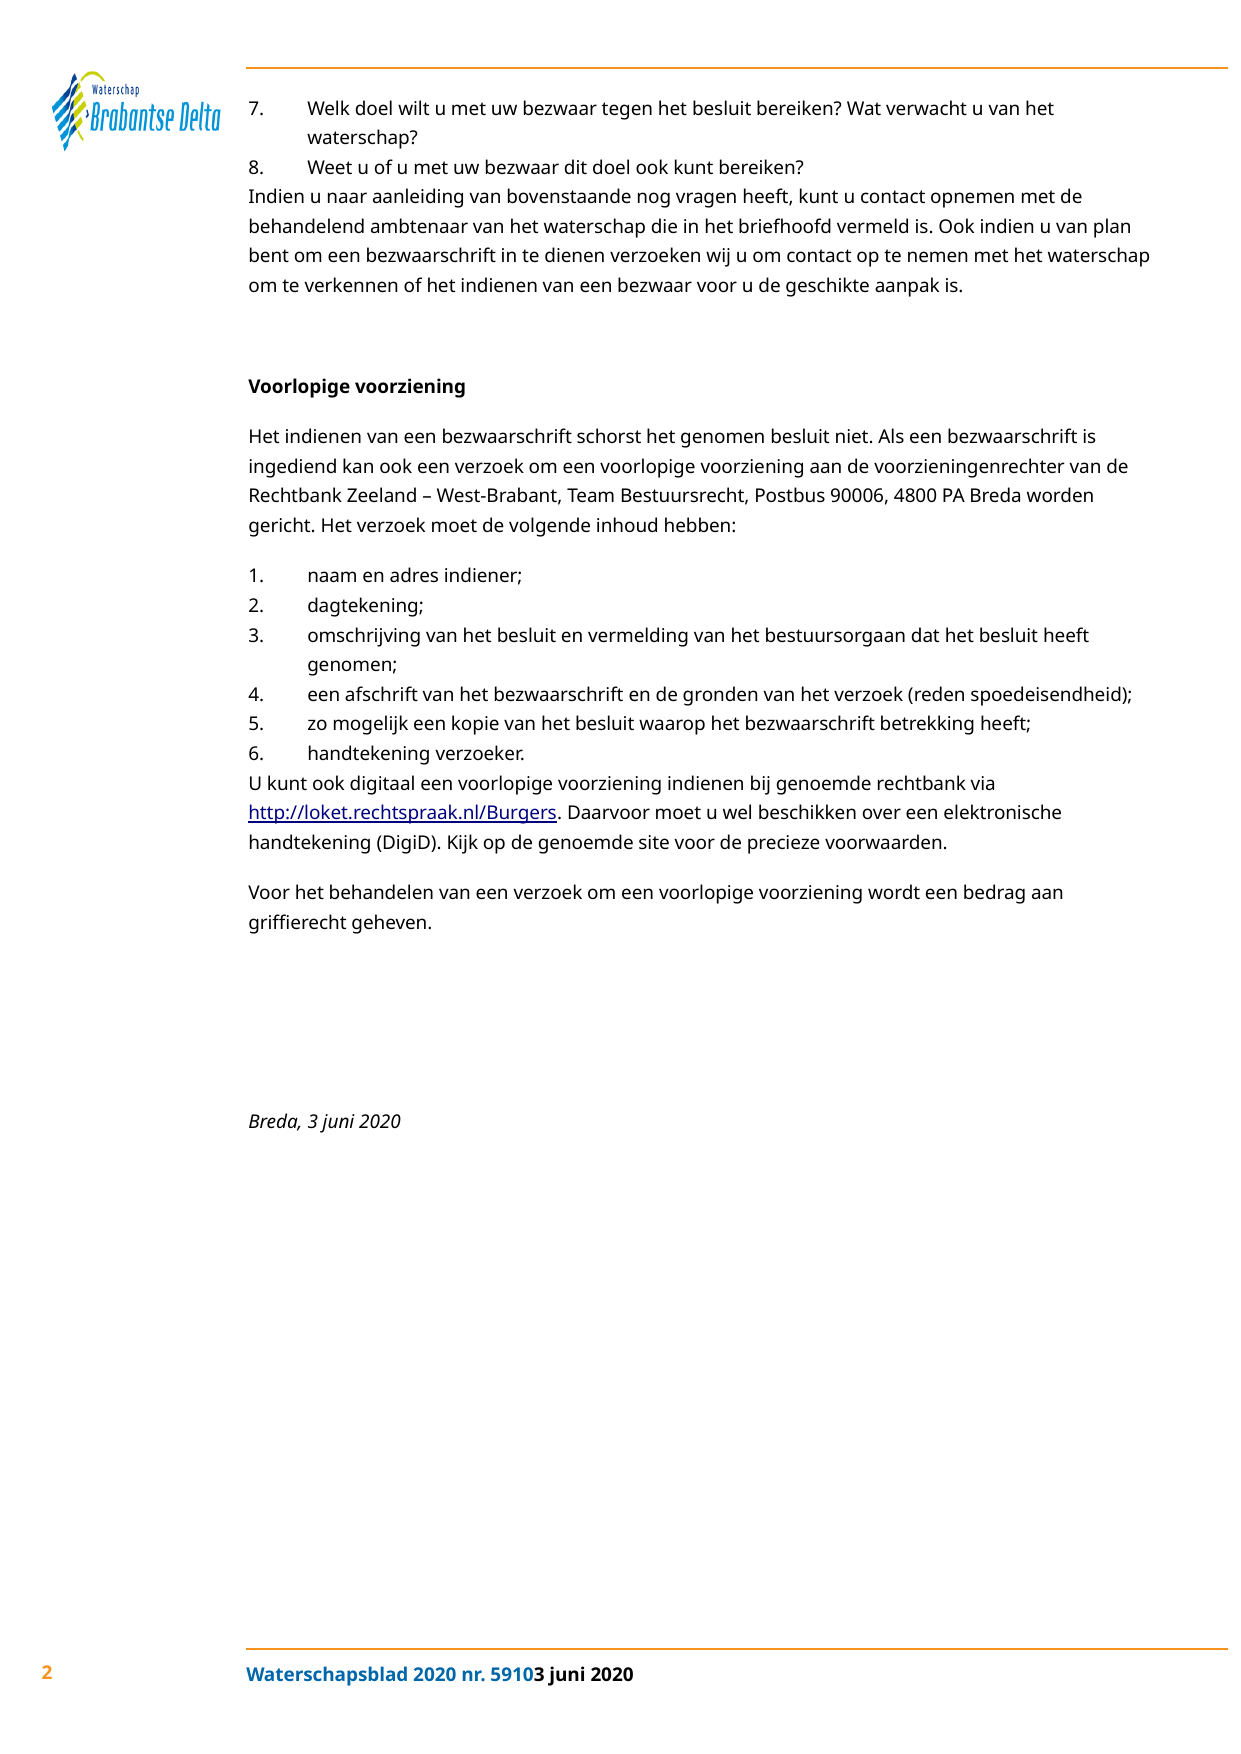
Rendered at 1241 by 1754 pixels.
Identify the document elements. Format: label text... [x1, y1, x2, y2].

text Breda, 3 juni 2020 [248, 1108, 1152, 1134]
text Voorlopige voorziening [248, 373, 1152, 399]
picture [41, 47, 231, 172]
text Indien u naar aanleiding van bovenstaande nog vragen heeft, kunt u contact opnemen met de behandelend ambtenaar van het waterschap die in het briefhoofd vermeld is. Ook indien u van plan bent om een bezwaarschrift in te dienen verzoeken wij u om contact op te nemen met het waterschap om te verkennen of het indienen van een bezwaar voor u de geschikte aanpak is. [248, 183, 1152, 298]
text Voor het behandelen van een verzoek om een voorlopige voorziening wordt een bedrag aan griffierecht geheven. [248, 879, 1152, 935]
list naam en adres indiener; [248, 563, 1152, 588]
list dagtekening; [248, 592, 1152, 618]
list omschrijving van het besluit en vermelding van het bestuursorgaan dat het besluit heeft genomen; [248, 622, 1152, 677]
list Weet u of u met uw bezwaar dit doel ook kunt bereiken? [248, 154, 1152, 180]
text Het indienen van een bezwaarschrift schorst het genomen besluit niet. Als een bezwaarschrift is ingediend kan ook een verzoek om een voorlopige voorziening aan de voorzieningenrechter van de Rechtbank Zeeland – West-Brabant, Team Bestuursrecht, Postbus 90006, 4800 PA Breda worden gericht. Het verzoek moet de volgende inhoud hebben: [248, 423, 1152, 538]
text U kunt ook digitaal een voorlopige voorziening indienen bij genoemde rechtbank via http://loket.rechtspraak.nl/Burgers. Daarvoor moet u wel beschikken over een elektronische handtekening (DigiD). Kijk op de genoemde site voor de precieze voorwaarden. [248, 770, 1152, 855]
list Welk doel wilt u met uw bezwaar tegen het besluit bereiken? Wat verwacht u van het waterschap? [248, 95, 1152, 150]
list een afschrift van het bezwaarschrift en de gronden van het verzoek (reden spoedeisendheid); [248, 681, 1152, 707]
list handtekening verzoeker. [248, 740, 1152, 766]
list zo mogelijk een kopie van het besluit waarop het bezwaarschrift betrekking heeft; [248, 711, 1152, 736]
